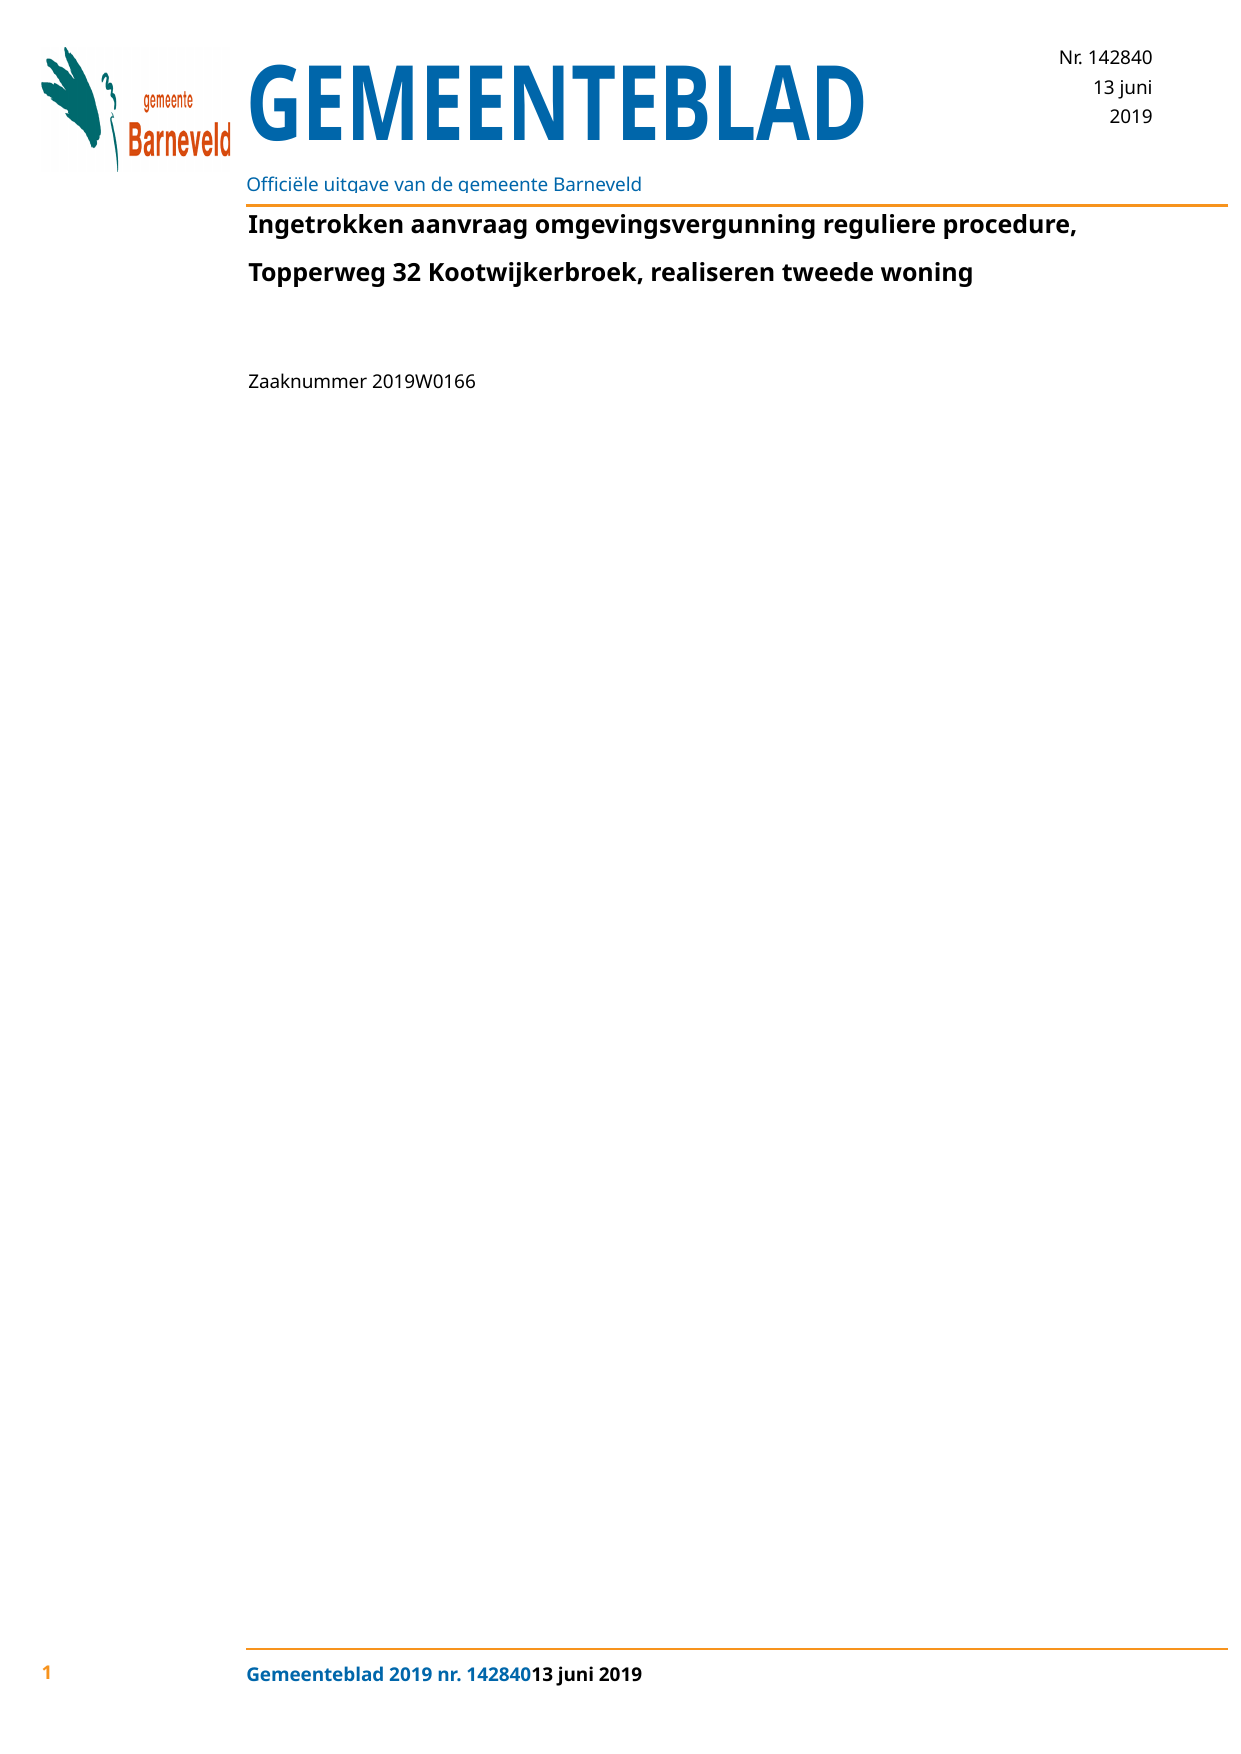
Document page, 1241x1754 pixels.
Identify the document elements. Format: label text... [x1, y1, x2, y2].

picture [41, 47, 231, 172]
text Zaaknummer 2019W0166 [248, 368, 1152, 394]
text Ingetrokken aanvraag omgevingsvergunning reguliere procedure, Topperweg 32 Kootwijkerbroek, realiseren tweede woning [248, 207, 1152, 288]
